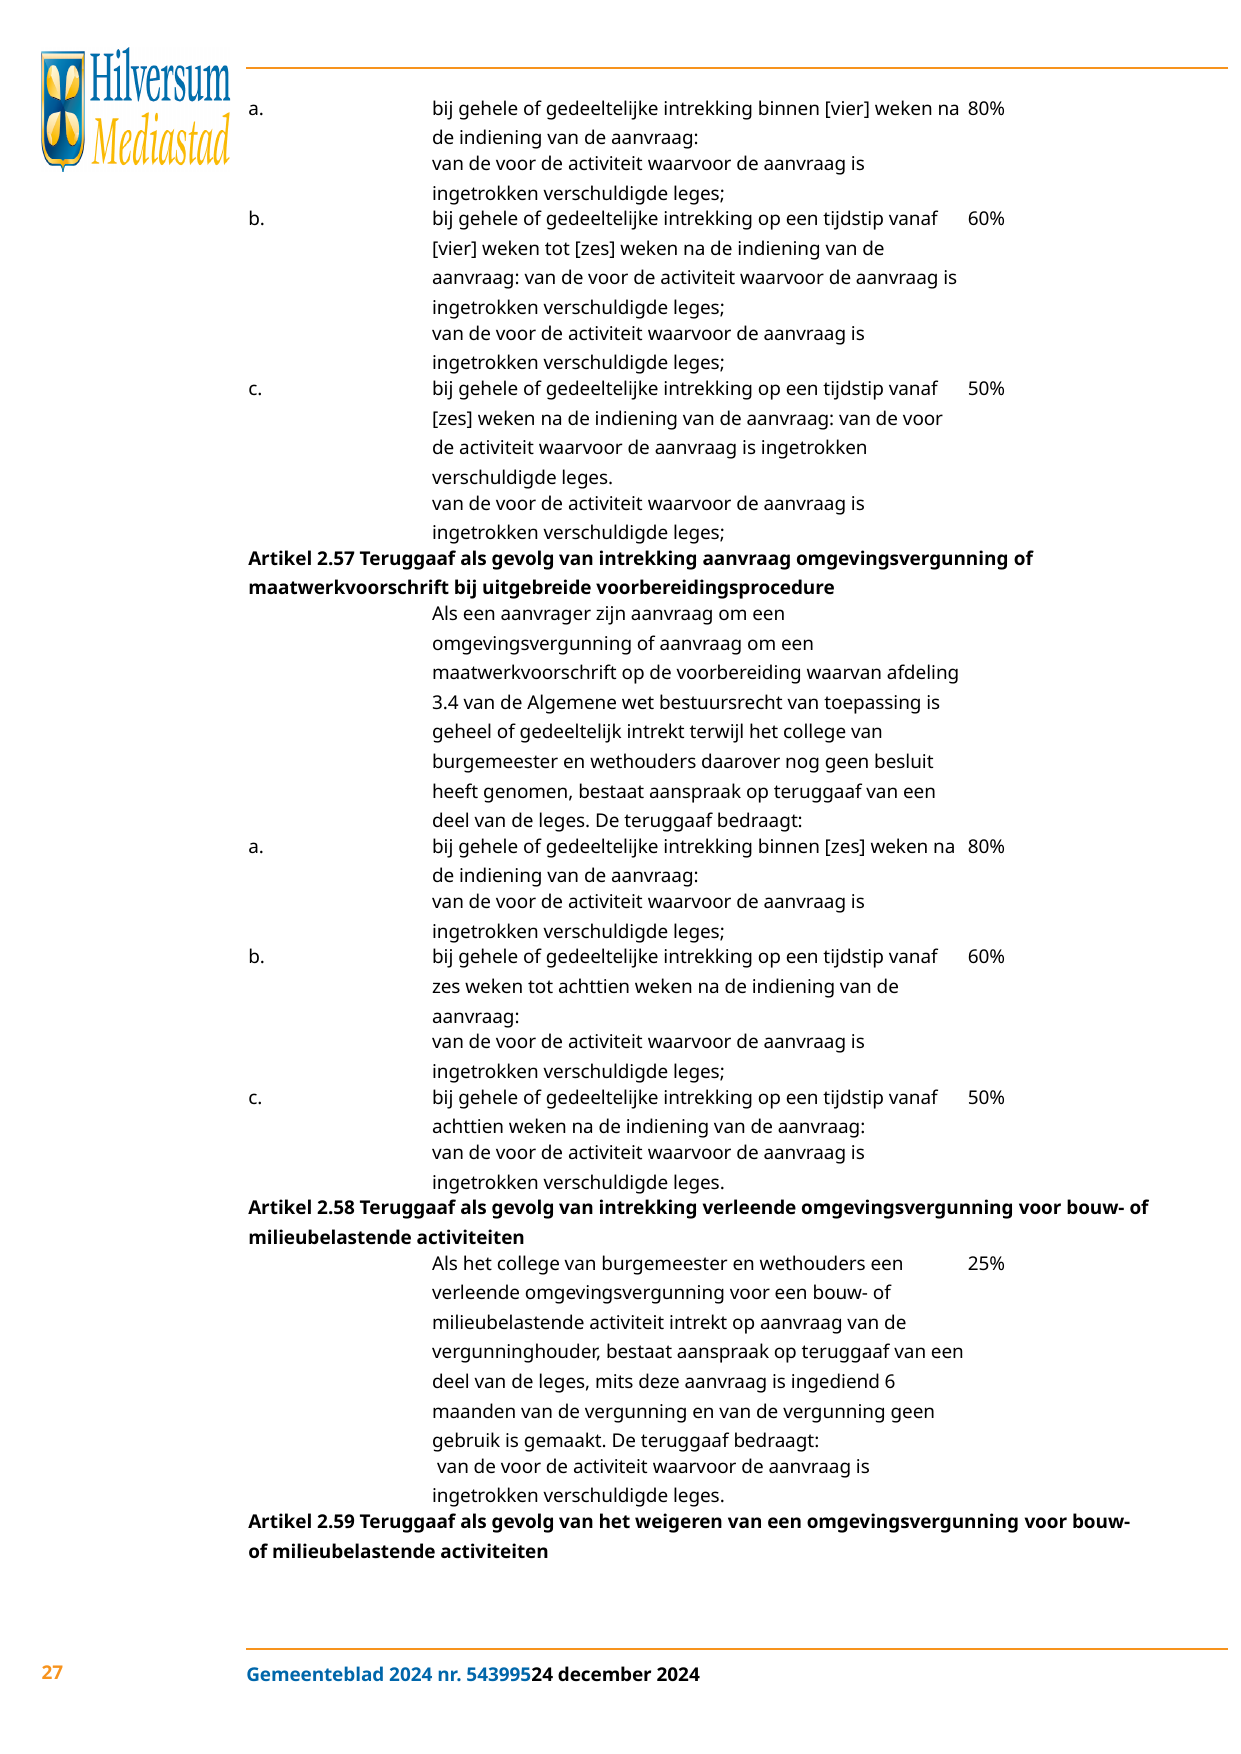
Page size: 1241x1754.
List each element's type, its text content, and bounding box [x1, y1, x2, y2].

table_cell Artikel 2.58 Teruggaaf als gevolg van intrekking verleende omgevingsvergunning voor bouw- of milieubelastende activiteiten [248, 1195, 1152, 1250]
table_cell bij gehele of gedeeltelijke intrekking op een tijdstip vanaf [vier] weken tot [zes] weken na de indiening van de aanvraag: van de voor de activiteit waarvoor de aanvraag is ingetrokken verschuldigde leges; [432, 205, 968, 320]
table_cell a. [248, 833, 432, 888]
table_cell [248, 1453, 432, 1508]
table_cell Artikel 2.59 Teruggaaf als gevolg van het weigeren van een omgevingsvergunning voor bouw- of milieubelastende activiteiten [248, 1509, 1152, 1564]
table_cell [968, 889, 1152, 944]
table_cell Als een aanvrager zijn aanvraag om een omgevingsvergunning of aanvraag om een maatwerkvoorschrift op de voorbereiding waarvan afdeling 3.4 van de Algemene wet bestuursrecht van toepassing is geheel of gedeeltelijk intrekt terwijl het college van burgemeester en wethouders daarover nog geen besluit heeft genomen, bestaat aanspraak op teruggaaf van een deel van de leges. De teruggaaf bedraagt: [432, 600, 968, 833]
table_cell [968, 600, 1152, 833]
table_cell bij gehele of gedeeltelijke intrekking binnen [zes] weken na de indiening van de aanvraag: [432, 833, 968, 888]
table_cell 50% [968, 375, 1152, 490]
table_cell b. [248, 944, 432, 1029]
table_cell c. [248, 375, 432, 490]
table_cell 50% [968, 1084, 1152, 1139]
table_cell 80% [968, 833, 1152, 888]
table_cell bij gehele of gedeeltelijke intrekking op een tijdstip vanaf achttien weken na de indiening van de aanvraag: [432, 1084, 968, 1139]
table_cell [968, 1139, 1152, 1194]
table_cell [248, 1564, 432, 1589]
table_cell Als het college van burgemeester en wethouders een verleende omgevingsvergunning voor een bouw- of milieubelastende activiteit intrekt op aanvraag van de vergunninghouder, bestaat aanspraak op teruggaaf van een deel van de leges, mits deze aanvraag is ingediend 6 maanden van de vergunning en van de vergunning geen gebruik is gemaakt. De teruggaaf bedraagt: [432, 1250, 968, 1453]
table_cell van de voor de activiteit waarvoor de aanvraag is ingetrokken verschuldigde leges; [432, 490, 968, 545]
table_cell [248, 889, 432, 944]
table_cell [968, 320, 1152, 375]
table_cell b. [248, 205, 432, 320]
table_cell [968, 490, 1152, 545]
table_cell [248, 490, 432, 545]
table_cell bij gehele of gedeeltelijke intrekking op een tijdstip vanaf zes weken tot achttien weken na de indiening van de aanvraag: [432, 944, 968, 1029]
table_cell [968, 1453, 1152, 1508]
table_cell 80% [968, 95, 1152, 150]
table_cell [248, 600, 432, 833]
table_cell 60% [968, 944, 1152, 1029]
table_cell van de voor de activiteit waarvoor de aanvraag is ingetrokken verschuldigde leges; [432, 1029, 968, 1084]
table_cell [248, 320, 432, 375]
table_cell [248, 1250, 432, 1453]
table_cell [248, 150, 432, 205]
table_cell [248, 1139, 432, 1194]
table_cell bij gehele of gedeeltelijke intrekking op een tijdstip vanaf [zes] weken na de indiening van de aanvraag: van de voor de activiteit waarvoor de aanvraag is ingetrokken verschuldigde leges. [432, 375, 968, 490]
table_cell Artikel 2.57 Teruggaaf als gevolg van intrekking aanvraag omgevingsvergunning of maatwerkvoorschrift bij uitgebreide voorbereidingsprocedure [248, 545, 1152, 600]
table_cell van de voor de activiteit waarvoor de aanvraag is ingetrokken verschuldigde leges. [432, 1139, 968, 1194]
table_cell van de voor de activiteit waarvoor de aanvraag is ingetrokken verschuldigde leges; [432, 320, 968, 375]
table_cell 25% [968, 1250, 1152, 1453]
table_cell [432, 1564, 968, 1589]
table_cell bij gehele of gedeeltelijke intrekking binnen [vier] weken na de indiening van de aanvraag: [432, 95, 968, 150]
table_cell van de voor de activiteit waarvoor de aanvraag is ingetrokken verschuldigde leges; [432, 150, 968, 205]
table_cell 60% [968, 205, 1152, 320]
table_cell [968, 1564, 1152, 1589]
table_cell van de voor de activiteit waarvoor de aanvraag is ingetrokken verschuldigde leges. [432, 1453, 968, 1508]
table_cell c. [248, 1084, 432, 1139]
table_cell a. [248, 95, 432, 150]
table_cell [968, 150, 1152, 205]
table_cell [248, 1029, 432, 1084]
table_cell [968, 1029, 1152, 1084]
table_cell van de voor de activiteit waarvoor de aanvraag is ingetrokken verschuldigde leges; [432, 889, 968, 944]
picture [41, 47, 231, 172]
